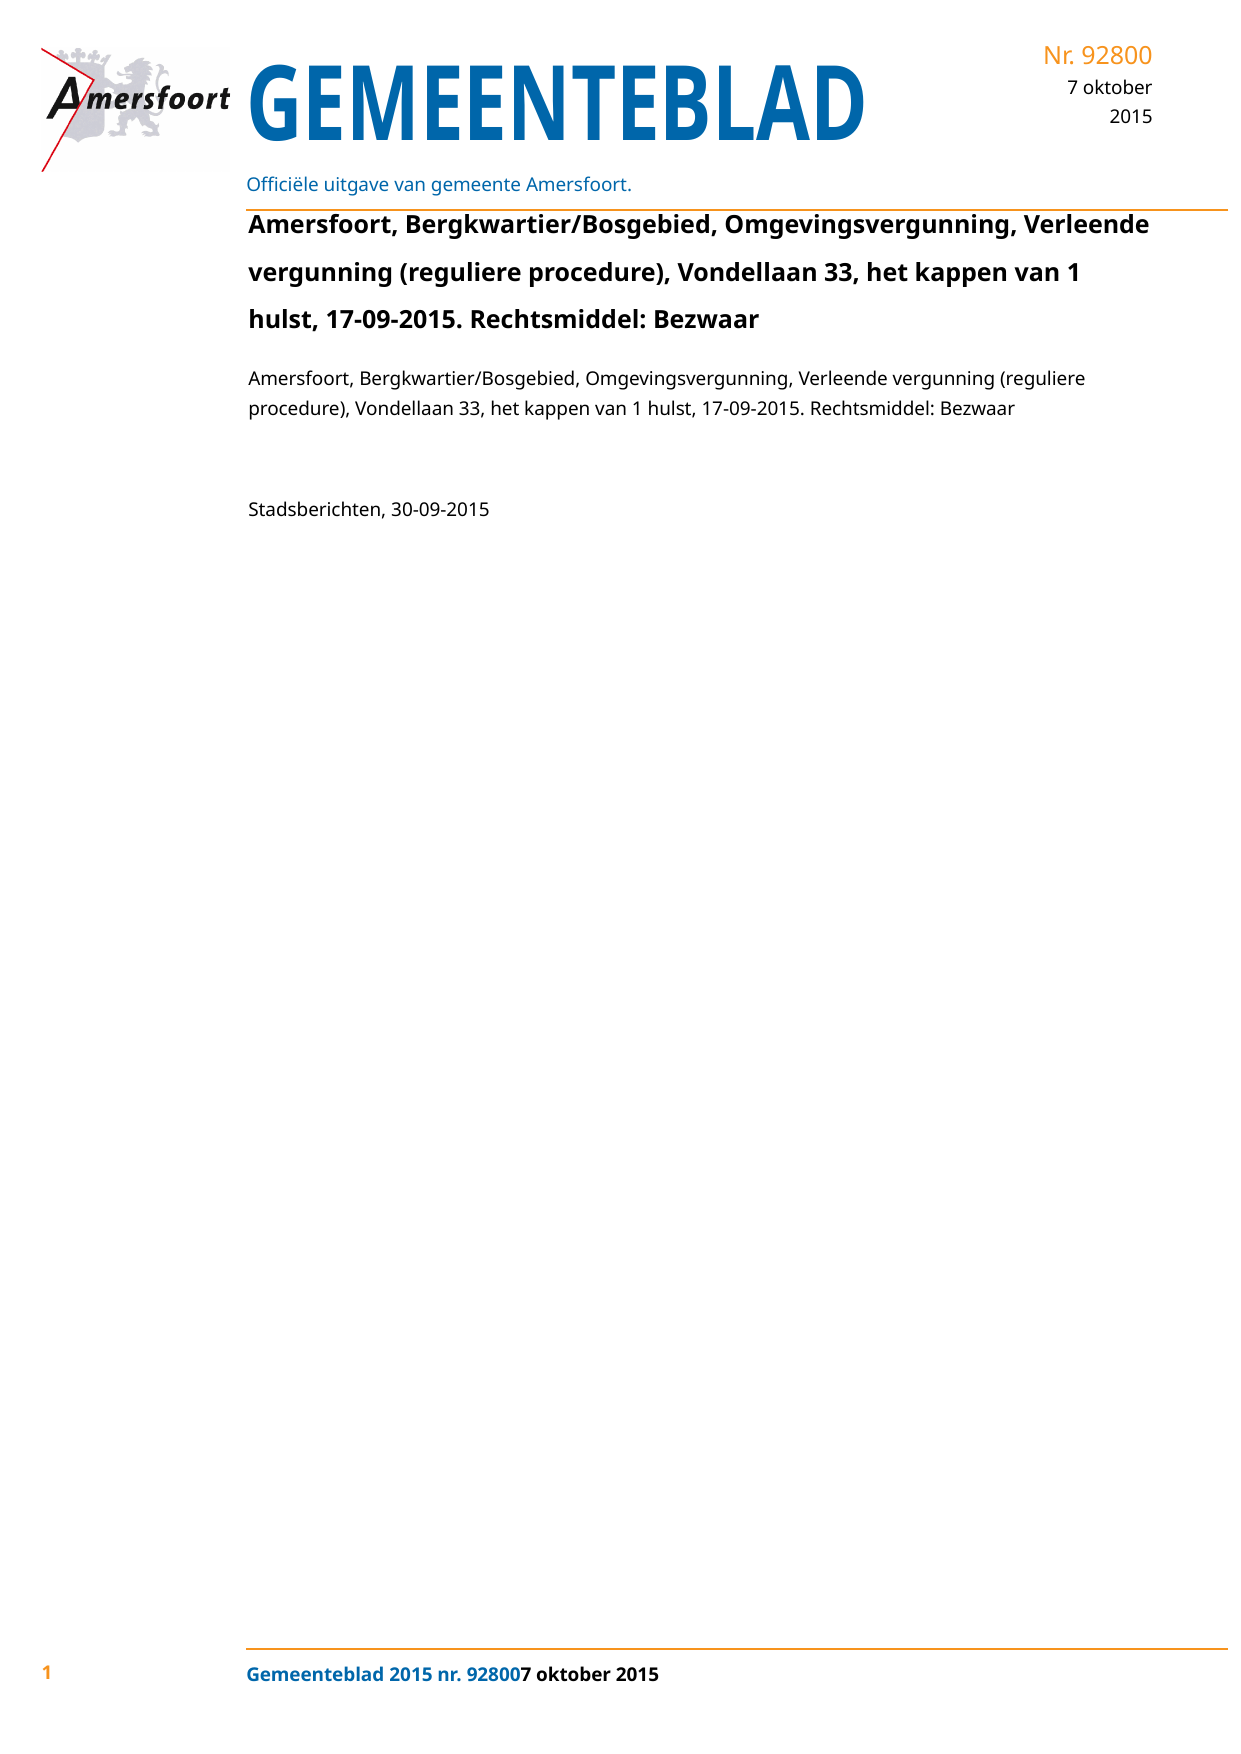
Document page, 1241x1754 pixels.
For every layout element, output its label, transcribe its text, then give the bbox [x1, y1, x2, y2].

picture [41, 47, 231, 172]
text Amersfoort, Bergkwartier/Bosgebied, Omgevingsvergunning, Verleende vergunning (reguliere procedure), Vondellaan 33, het kappen van 1 hulst, 17-09-2015. Rechtsmiddel: Bezwaar [248, 211, 1152, 336]
text Stadsberichten, 30-09-2015 [248, 496, 1152, 522]
text Amersfoort, Bergkwartier/Bosgebied, Omgevingsvergunning, Verleende vergunning (reguliere procedure), Vondellaan 33, het kappen van 1 hulst, 17-09-2015. Rechtsmiddel: Bezwaar [248, 366, 1152, 421]
